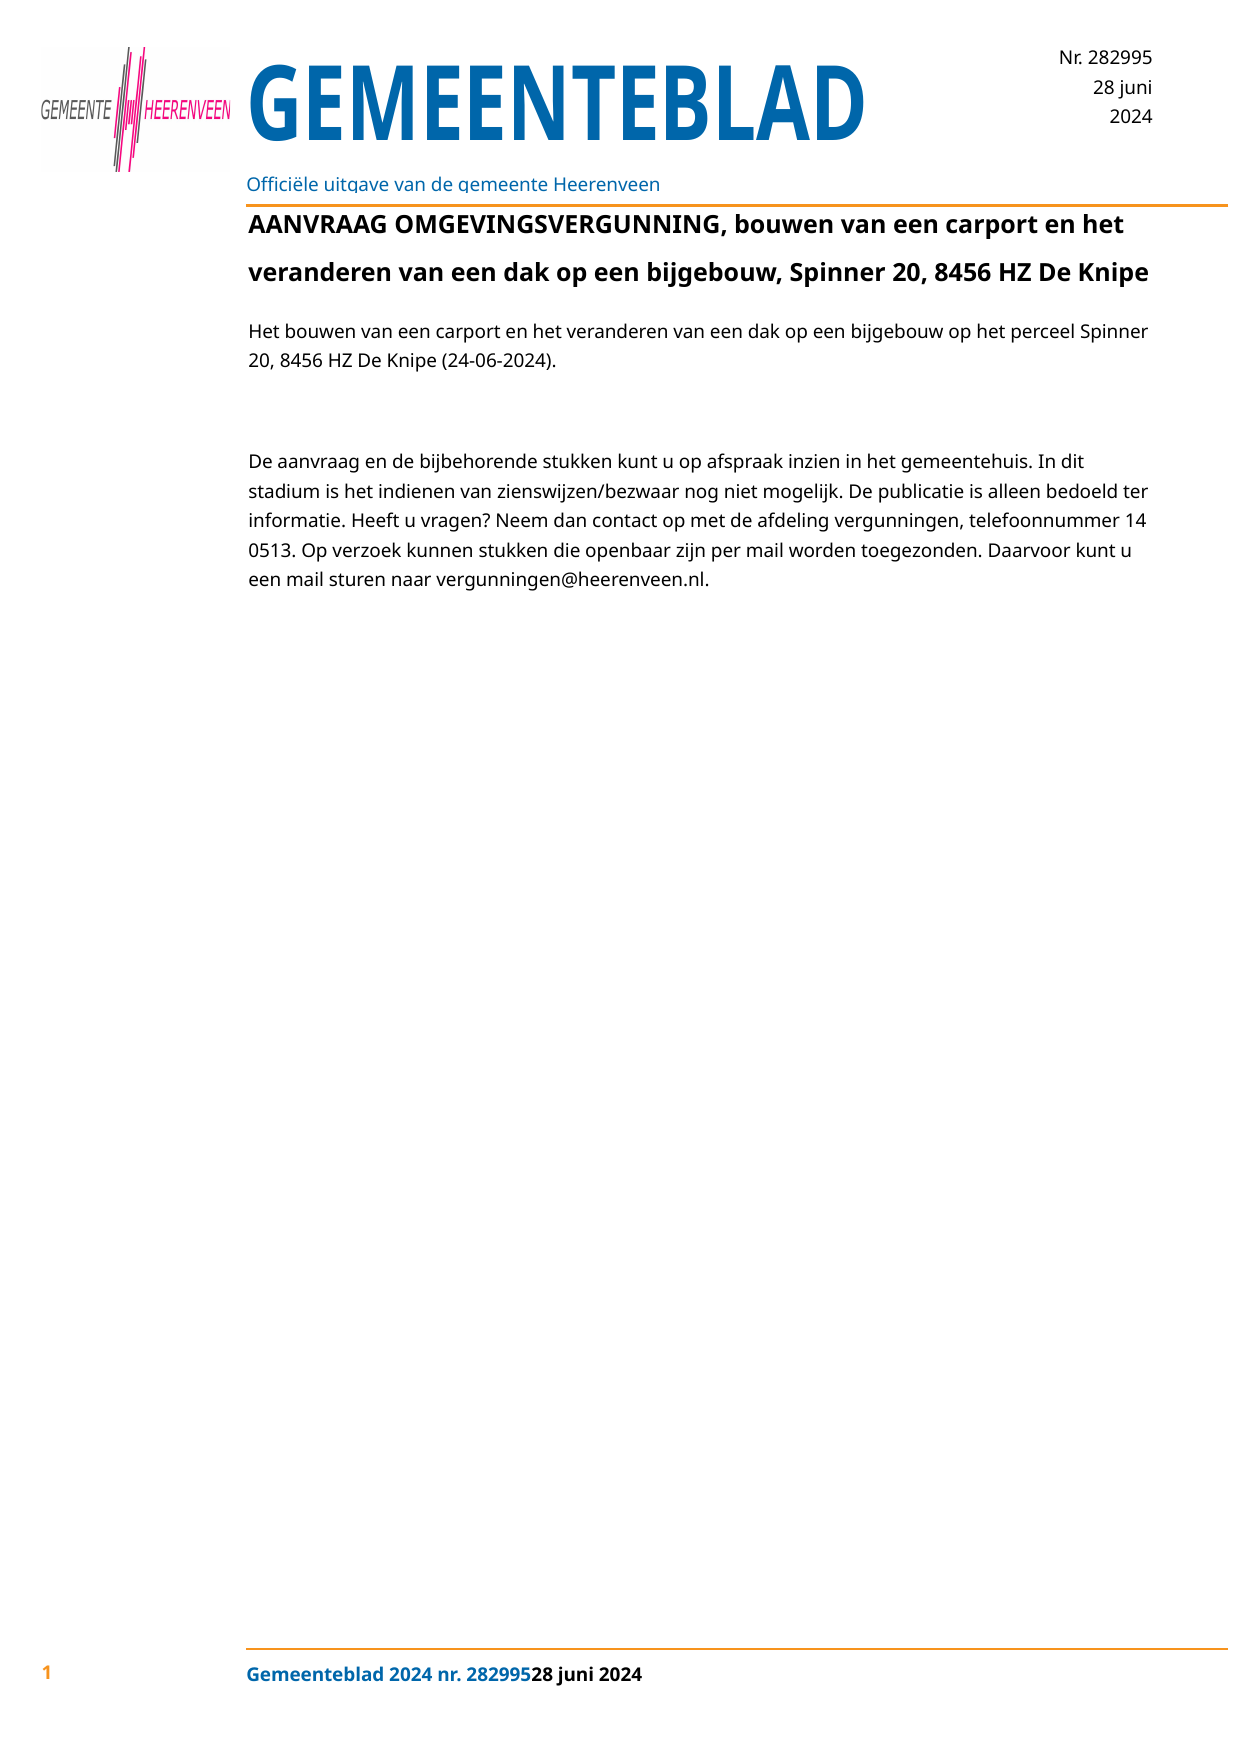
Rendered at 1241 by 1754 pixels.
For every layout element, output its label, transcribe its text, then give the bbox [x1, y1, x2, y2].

picture [41, 47, 231, 172]
text AANVRAAG OMGEVINGSVERGUNNING, bouwen van een carport en het veranderen van een dak op een bijgebouw, Spinner 20, 8456 HZ De Knipe [248, 207, 1152, 288]
text Het bouwen van een carport en het veranderen van een dak op een bijgebouw op het perceel Spinner 20, 8456 HZ De Knipe (24-06-2024). [248, 318, 1152, 373]
text De aanvraag en de bijbehorende stukken kunt u op afspraak inzien in het gemeentehuis. In dit stadium is het indienen van zienswijzen/bezwaar nog niet mogelijk. De publicatie is alleen bedoeld ter informatie. Heeft u vragen? Neem dan contact op met de afdeling vergunningen, telefoonnummer 14 0513. Op verzoek kunnen stukken die openbaar zijn per mail worden toegezonden. Daarvoor kunt u een mail sturen naar vergunningen@heerenveen.nl. [248, 448, 1152, 592]
